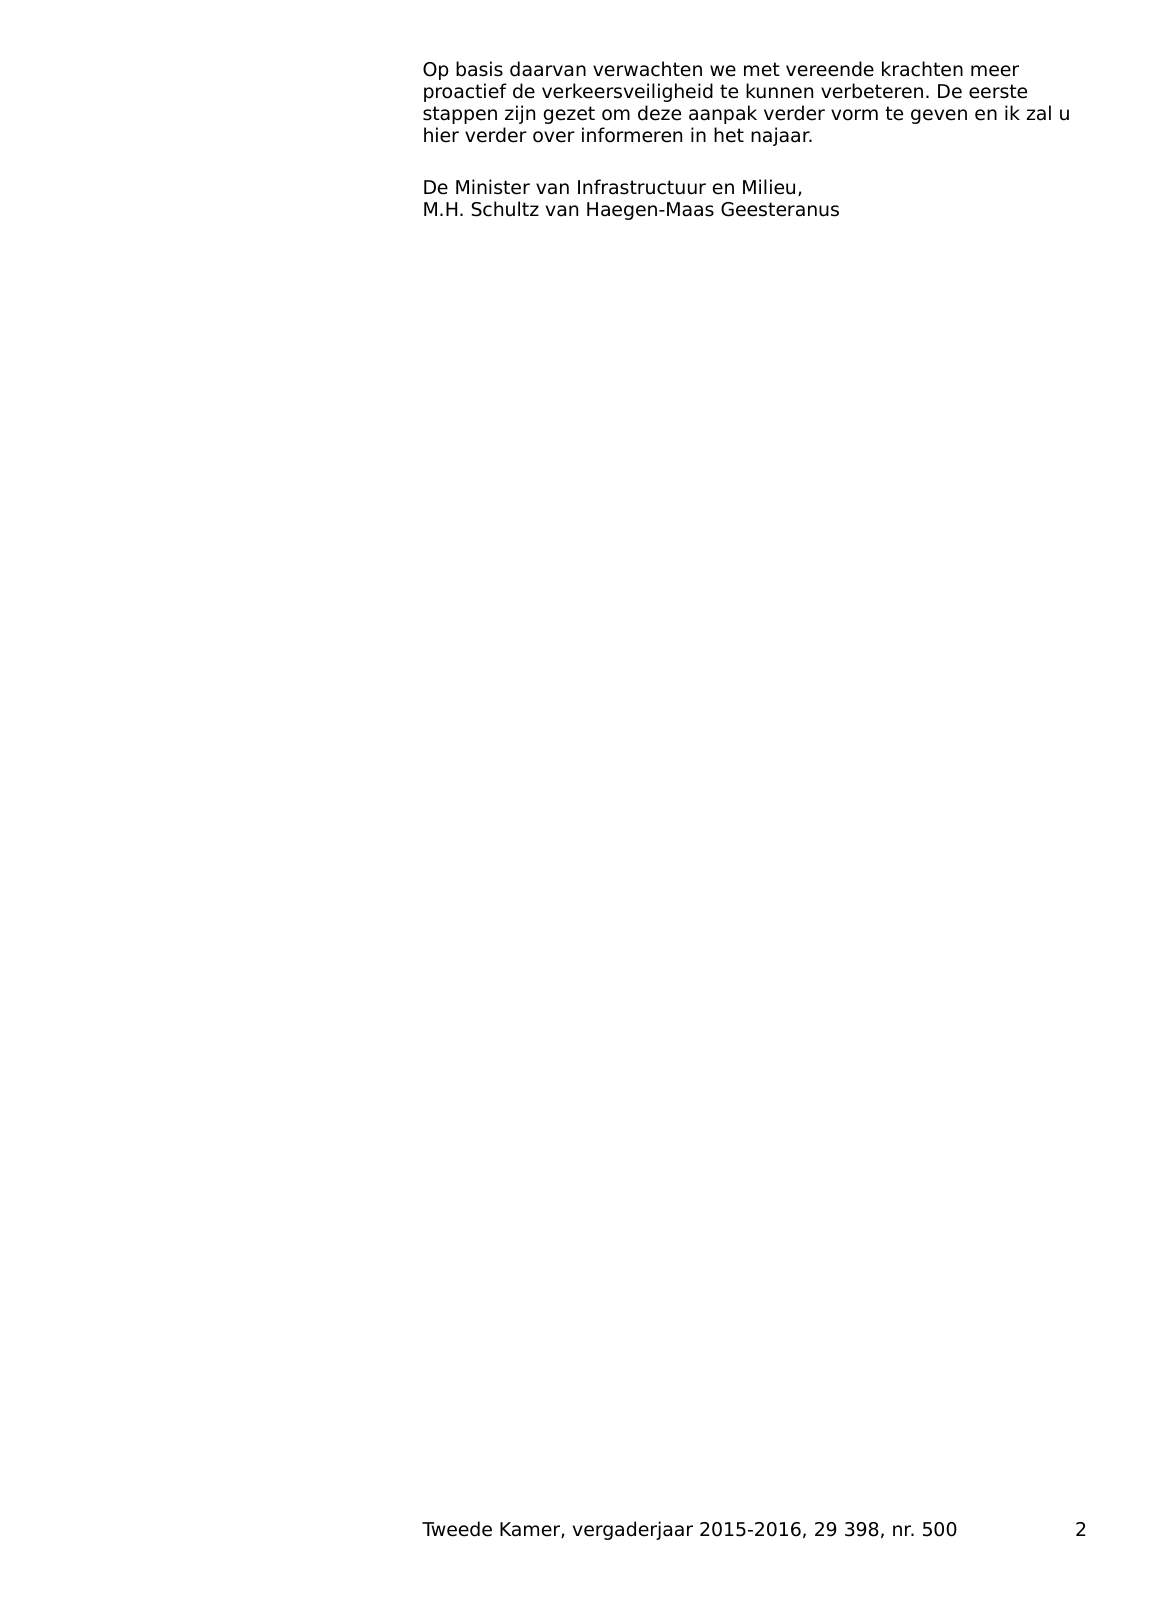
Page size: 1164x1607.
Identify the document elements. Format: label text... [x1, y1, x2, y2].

text Op basis daarvan verwachten we met vereende krachten meer proactief de verkeersveiligheid te kunnen verbeteren. De eerste stappen zijn gezet om deze aanpak verder vorm te geven en ik zal u hier verder over informeren in het najaar. [422, 59, 1087, 147]
text De Minister van Infrastructuur en Milieu, M.H. Schultz van Haegen-Maas Geesteranus [422, 177, 1087, 221]
